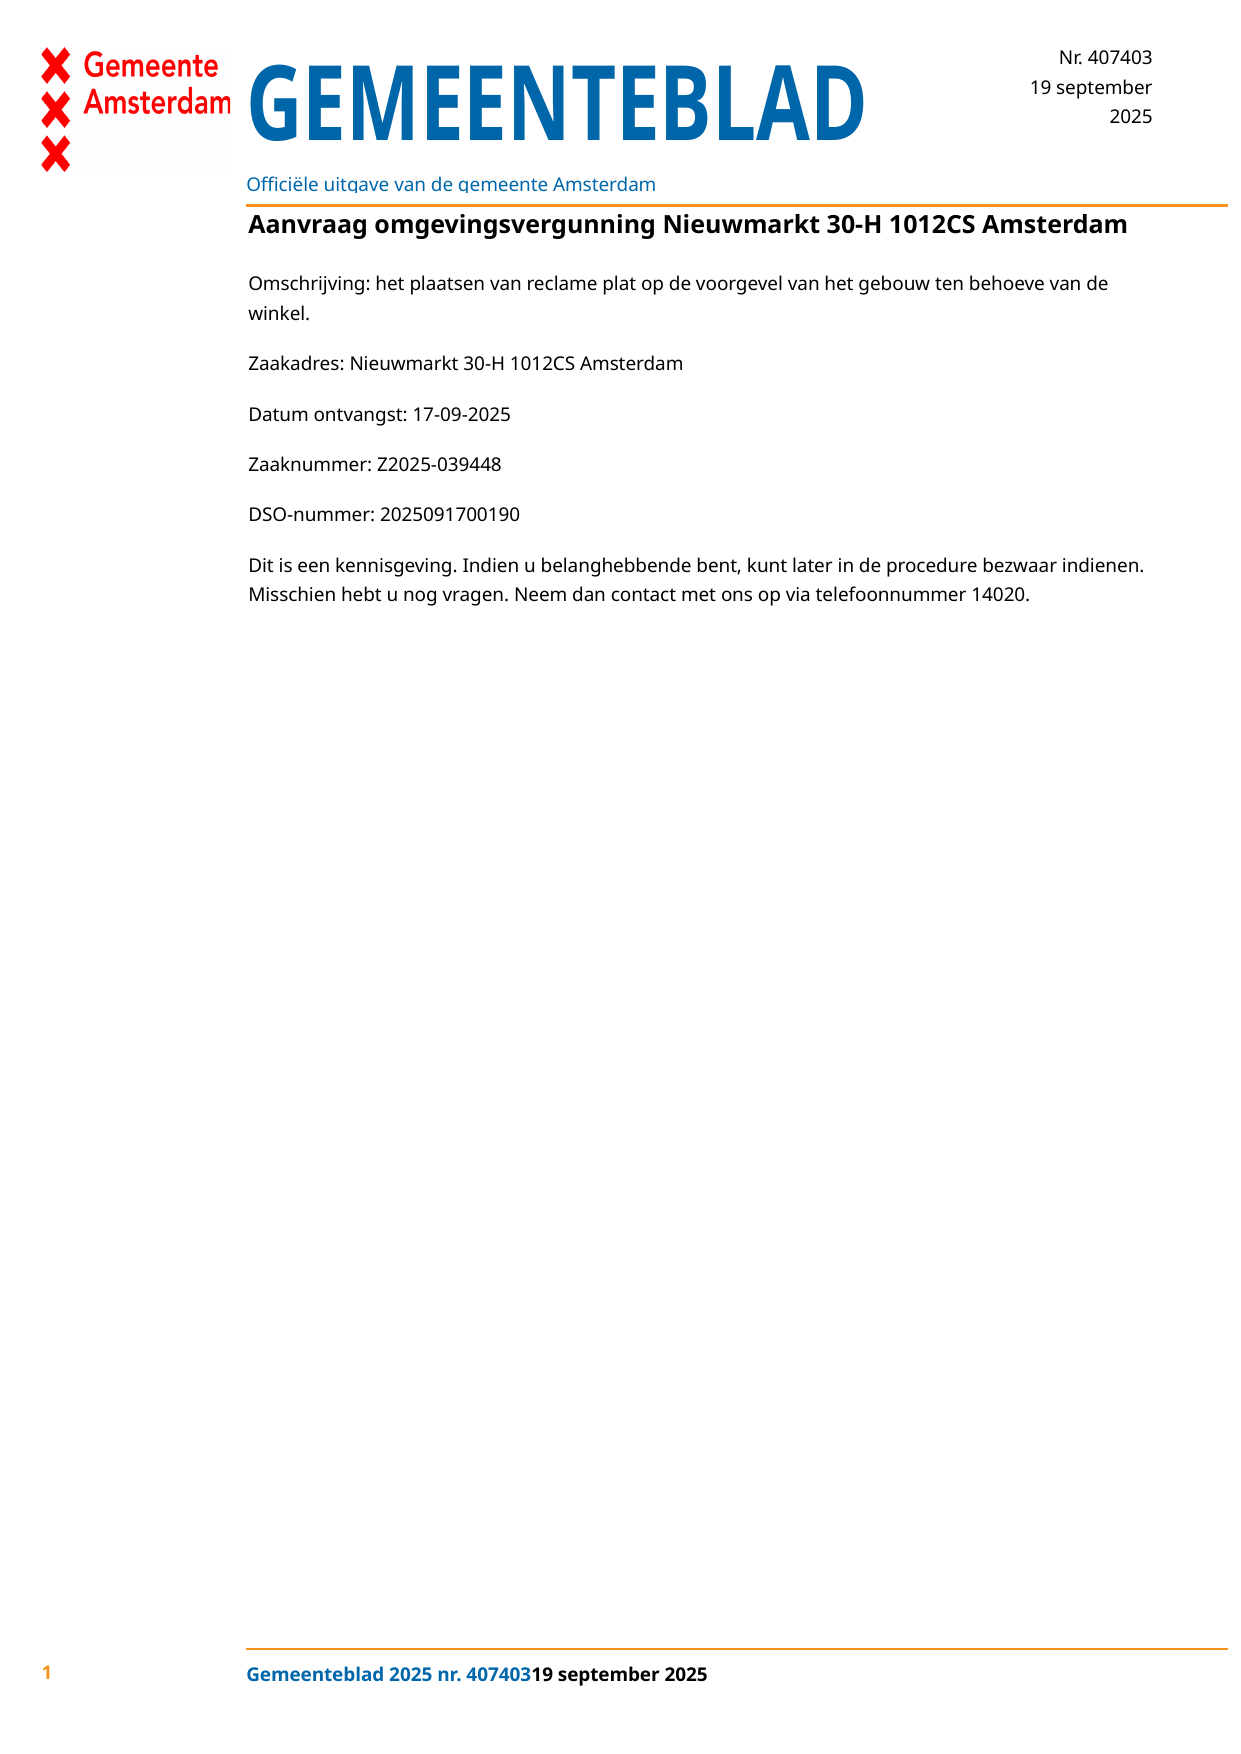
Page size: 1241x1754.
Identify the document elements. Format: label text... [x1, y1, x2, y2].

text Datum ontvangst: 17-09-2025 [248, 401, 1152, 426]
text Aanvraag omgevingsvergunning Nieuwmarkt 30-H 1012CS Amsterdam [248, 207, 1152, 241]
text Omschrijving: het plaatsen van reclame plat op de voorgevel van het gebouw ten behoeve van de winkel. [248, 270, 1152, 326]
text Zaakadres: Nieuwmarkt 30-H 1012CS Amsterdam [248, 350, 1152, 376]
text DSO-nummer: 2025091700190 [248, 502, 1152, 527]
picture [41, 47, 231, 172]
text Dit is een kennisgeving. Indien u belanghebbende bent, kunt later in de procedure bezwaar indienen. Misschien hebt u nog vragen. Neem dan contact met ons op via telefoonnummer 14020. [248, 552, 1152, 607]
text Zaaknummer: Z2025-039448 [248, 451, 1152, 477]
